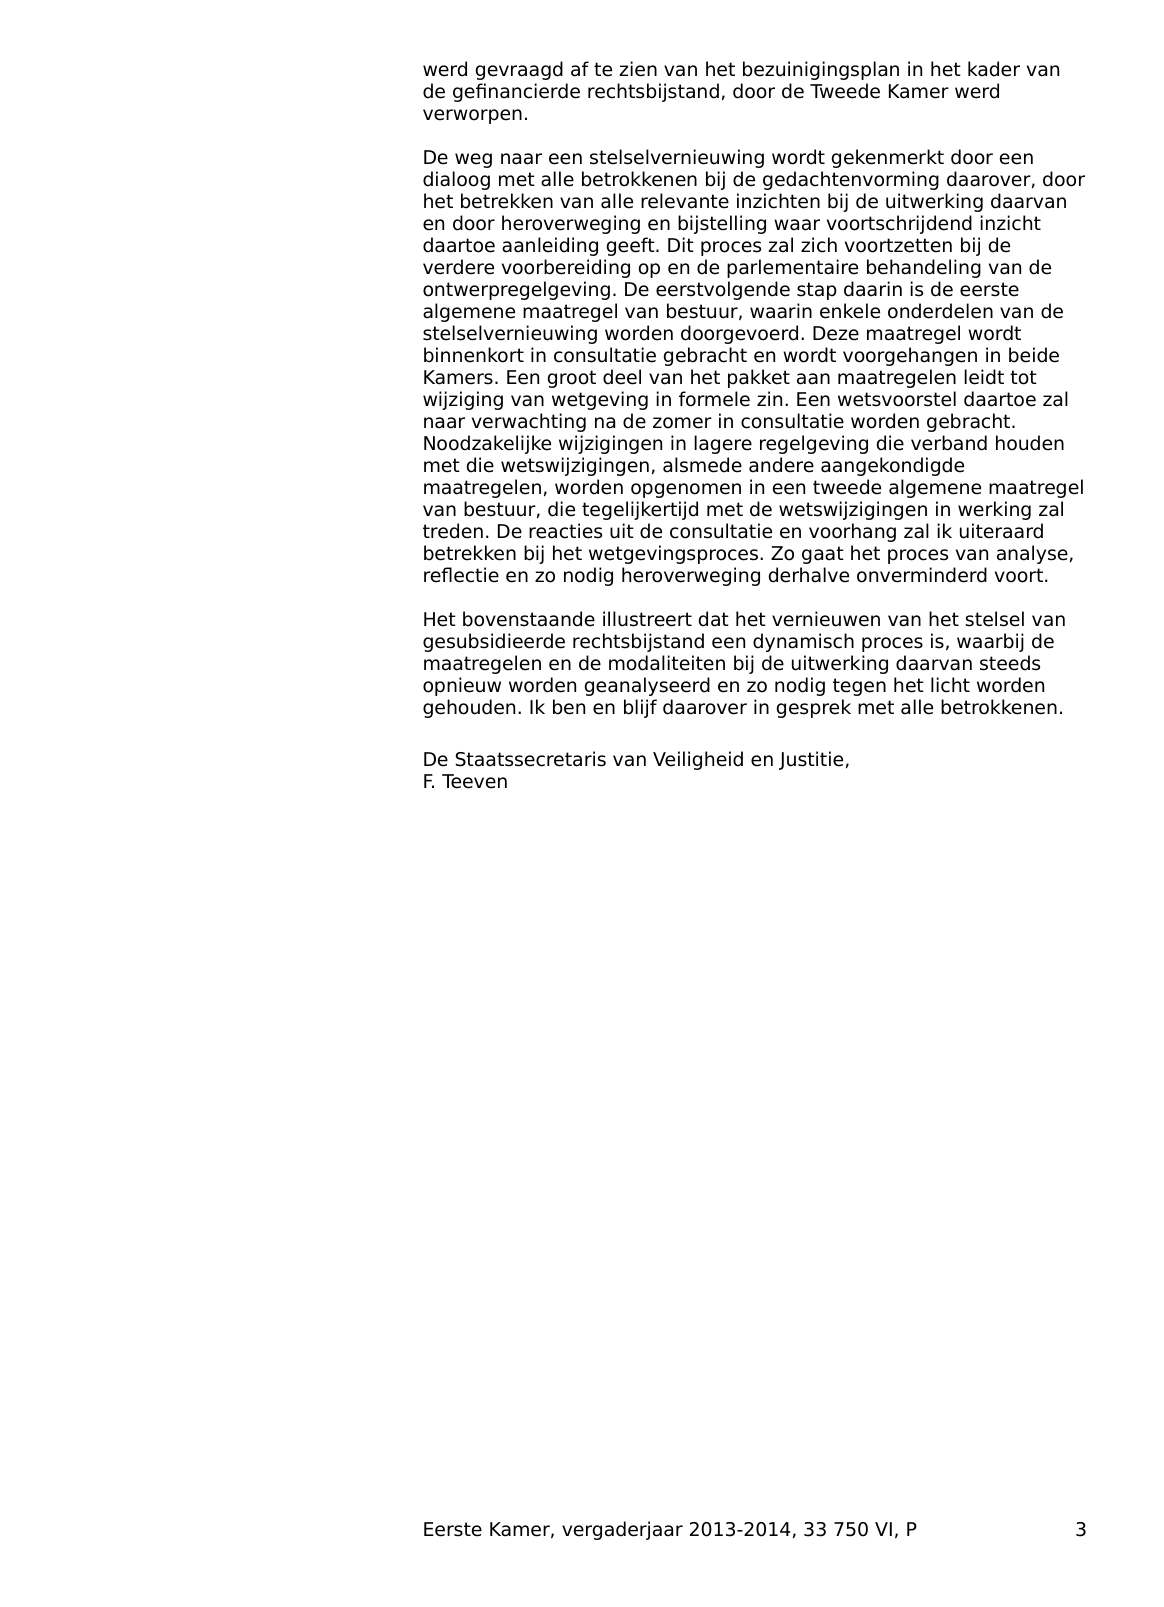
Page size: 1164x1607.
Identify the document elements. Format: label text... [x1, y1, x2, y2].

text De weg naar een stelselvernieuwing wordt gekenmerkt door een dialoog met alle betrokkenen bij de gedachtenvorming daarover, door het betrekken van alle relevante inzichten bij de uitwerking daarvan en door heroverweging en bijstelling waar voortschrijdend inzicht daartoe aanleiding geeft. Dit proces zal zich voortzetten bij de verdere voorbereiding op en de parlementaire behandeling van de ontwerpregelgeving. De eerstvolgende stap daarin is de eerste algemene maatregel van bestuur, waarin enkele onderdelen van de stelselvernieuwing worden doorgevoerd. Deze maatregel wordt binnenkort in consultatie gebracht en wordt voorgehangen in beide Kamers. Een groot deel van het pakket aan maatregelen leidt tot wijziging van wetgeving in formele zin. Een wetsvoorstel daartoe zal naar verwachting na de zomer in consultatie worden gebracht. Noodzakelijke wijzigingen in lagere regelgeving die verband houden met die wetswijzigingen, alsmede andere aangekondigde maatregelen, worden opgenomen in een tweede algemene maatregel van bestuur, die tegelijkertijd met de wetswijzigingen in werking zal treden. De reacties uit de consultatie en voorhang zal ik uiteraard betrekken bij het wetgevingsproces. Zo gaat het proces van analyse, reflectie en zo nodig heroverweging derhalve onverminderd voort. [422, 147, 1087, 587]
text werd gevraagd af te zien van het bezuinigingsplan in het kader van de gefinancierde rechtsbijstand, door de Tweede Kamer werd verworpen. [422, 59, 1087, 125]
text Het bovenstaande illustreert dat het vernieuwen van het stelsel van gesubsidieerde rechtsbijstand een dynamisch proces is, waarbij de maatregelen en de modaliteiten bij de uitwerking daarvan steeds opnieuw worden geanalyseerd en zo nodig tegen het licht worden gehouden. Ik ben en blijf daarover in gesprek met alle betrokkenen. [422, 609, 1087, 719]
text De Staatssecretaris van Veiligheid en Justitie, F. Teeven [422, 749, 1087, 793]
